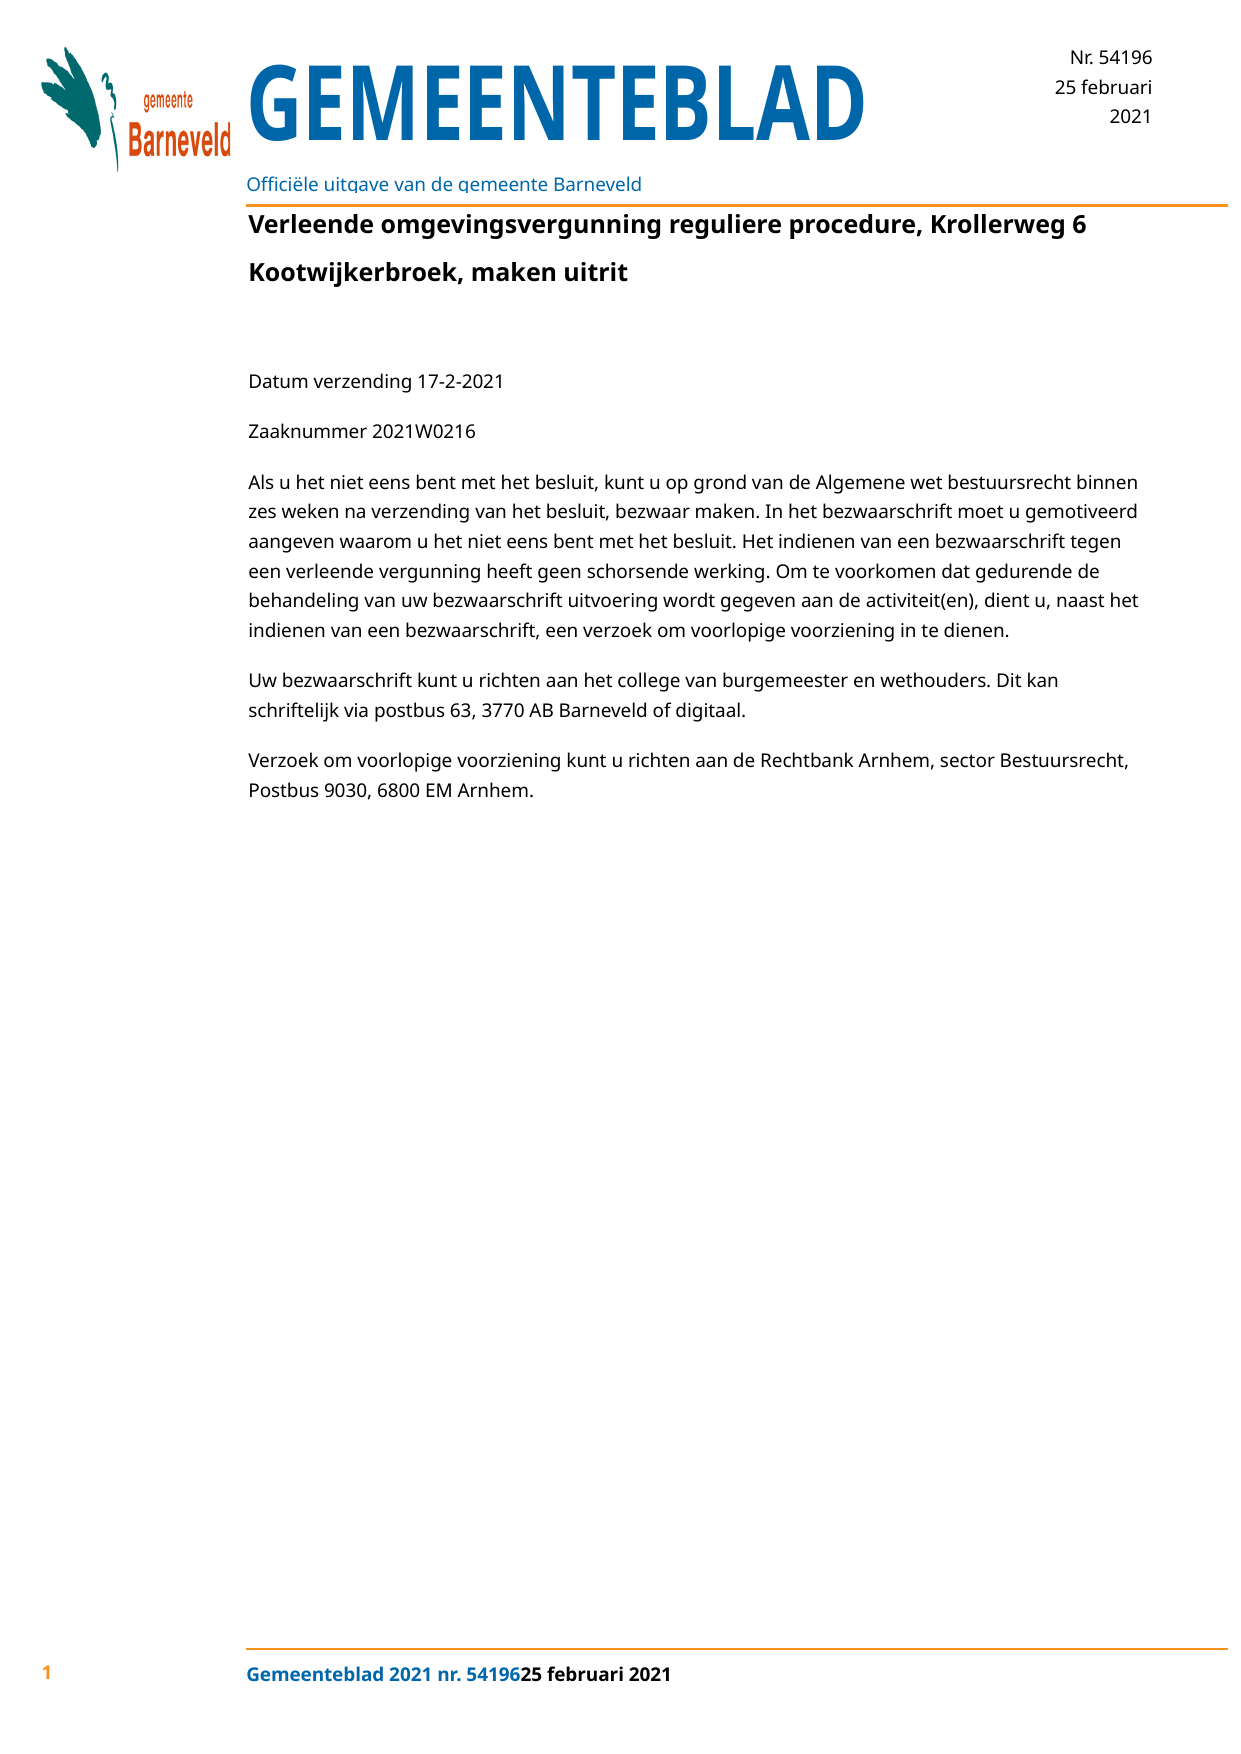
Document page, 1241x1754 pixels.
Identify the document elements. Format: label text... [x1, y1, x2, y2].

picture [41, 47, 231, 172]
text Verleende omgevingsvergunning reguliere procedure, Krollerweg 6 Kootwijkerbroek, maken uitrit [248, 207, 1152, 288]
text Datum verzending 17-2-2021 [248, 368, 1152, 394]
text Verzoek om voorlopige voorziening kunt u richten aan de Rechtbank Arnhem, sector Bestuursrecht, Postbus 9030, 6800 EM Arnhem. [248, 747, 1152, 803]
text Uw bezwaarschrift kunt u richten aan het college van burgemeester en wethouders. Dit kan schriftelijk via postbus 63, 3770 AB Barneveld of digitaal. [248, 667, 1152, 723]
text Zaaknummer 2021W0216 [248, 419, 1152, 444]
text Als u het niet eens bent met het besluit, kunt u op grond van de Algemene wet bestuursrecht binnen zes weken na verzending van het besluit, bezwaar maken. In het bezwaarschrift moet u gemotiveerd aangeven waarom u het niet eens bent met het besluit. Het indienen van een bezwaarschrift tegen een verleende vergunning heeft geen schorsende werking. Om te voorkomen dat gedurende de behandeling van uw bezwaarschrift uitvoering wordt gegeven aan de activiteit(en), dient u, naast het indienen van een bezwaarschrift, een verzoek om voorlopige voorziening in te dienen. [248, 469, 1152, 643]
